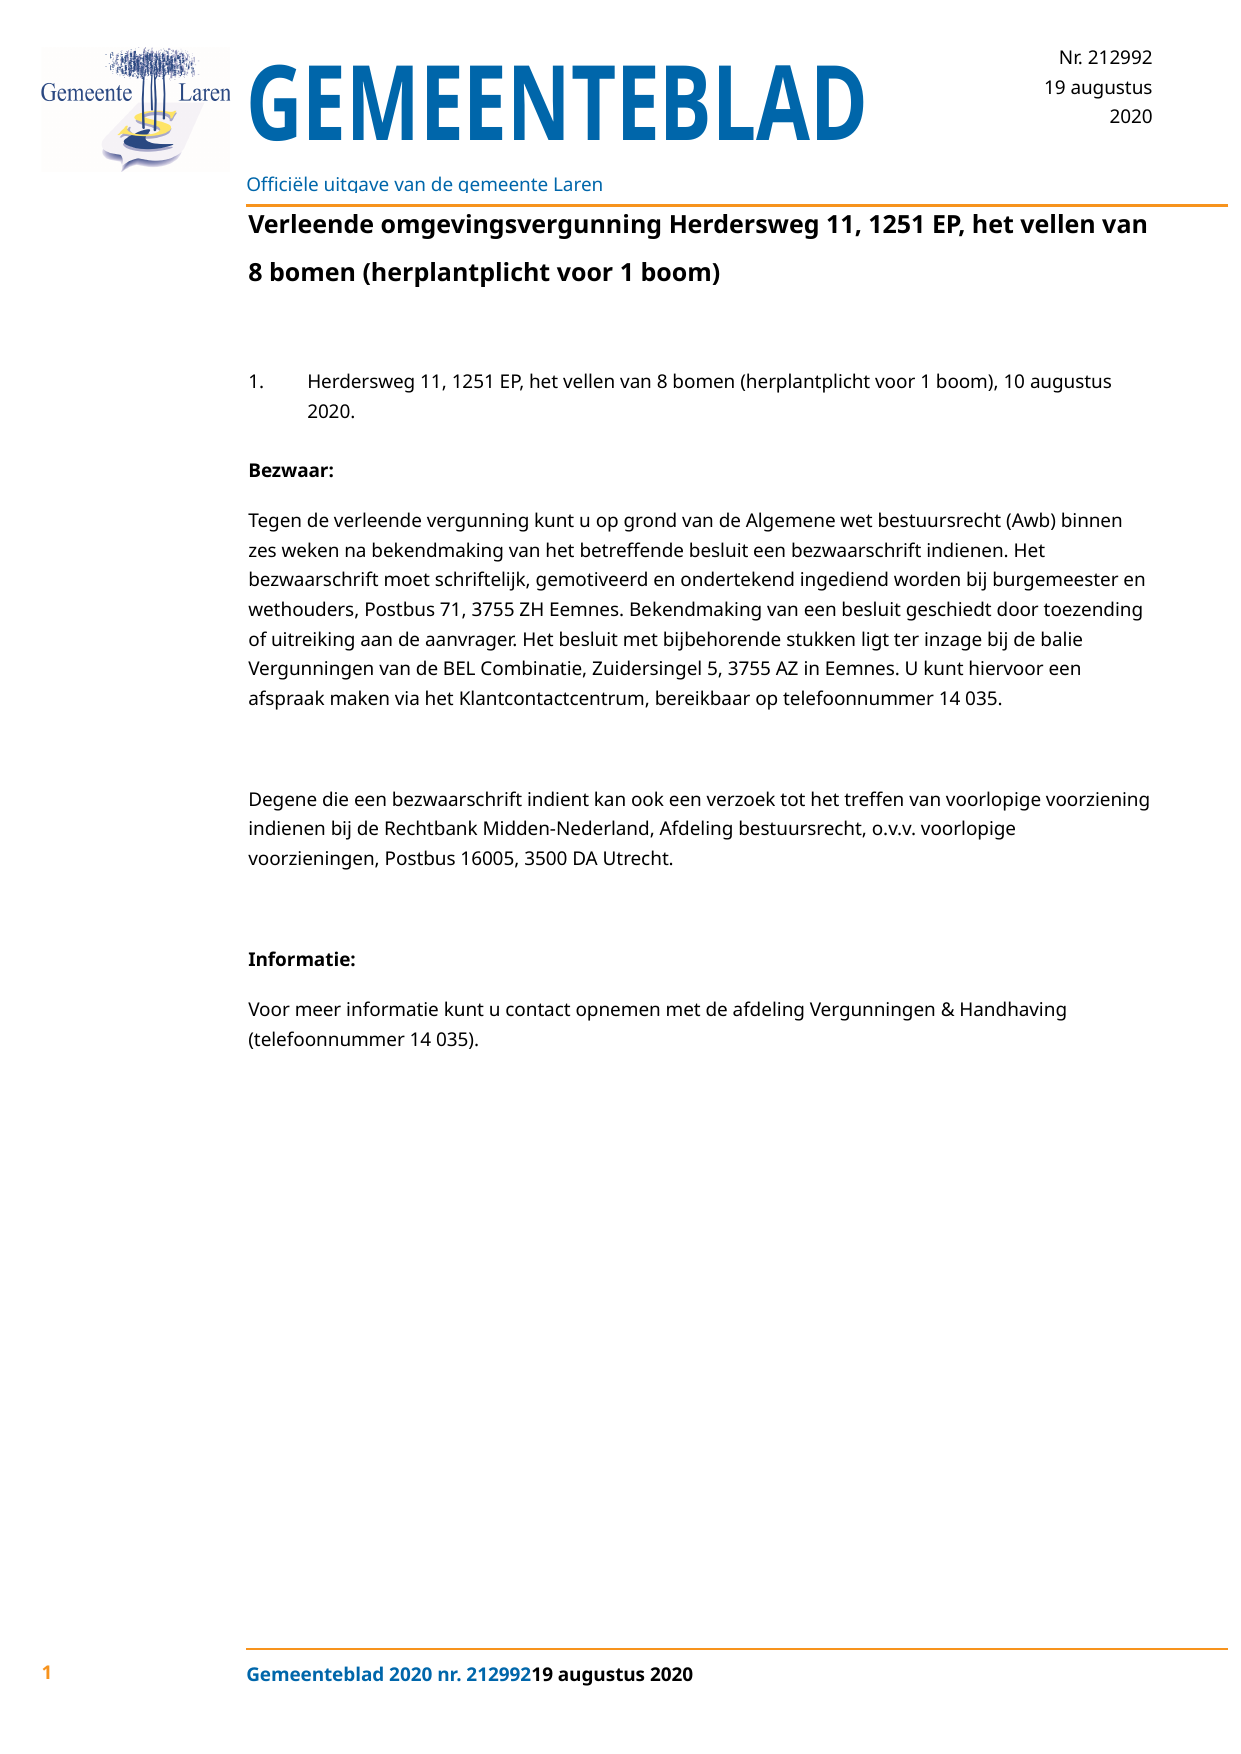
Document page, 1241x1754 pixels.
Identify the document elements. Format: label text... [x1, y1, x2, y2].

text Verleende omgevingsvergunning Herdersweg 11, 1251 EP, het vellen van 8 bomen (herplantplicht voor 1 boom) [248, 207, 1152, 288]
text Bezwaar: [248, 457, 1152, 483]
text Degene die een bezwaarschrift indient kan ook een verzoek tot het treffen van voorlopige voorziening indienen bij de Rechtbank Midden-Nederland, Afdeling bestuursrecht, o.v.v. voorlopige voorzieningen, Postbus 16005, 3500 DA Utrecht. [248, 786, 1152, 871]
text Tegen de verleende vergunning kunt u op grond van de Algemene wet bestuursrecht (Awb) binnen zes weken na bekendmaking van het betreffende besluit een bezwaarschrift indienen. Het bezwaarschrift moet schriftelijk, gemotiveerd en ondertekend ingediend worden bij burgemeester en wethouders, Postbus 71, 3755 ZH Eemnes. Bekendmaking van een besluit geschiedt door toezending of uitreiking aan de aanvrager. Het besluit met bijbehorende stukken ligt ter inzage bij de balie Vergunningen van de BEL Combinatie, Zuidersingel 5, 3755 AZ in Eemnes. U kunt hiervoor een afspraak maken via het Klantcontactcentrum, bereikbaar op telefoonnummer 14 035. [248, 507, 1152, 711]
text Voor meer informatie kunt u contact opnemen met de afdeling Vergunningen & Handhaving (telefoonnummer 14 035). [248, 996, 1152, 1052]
text Informatie: [248, 946, 1152, 972]
picture [41, 47, 231, 172]
list Herdersweg 11, 1251 EP, het vellen van 8 bomen (herplantplicht voor 1 boom), 10 augustus 2020. [248, 368, 1152, 424]
